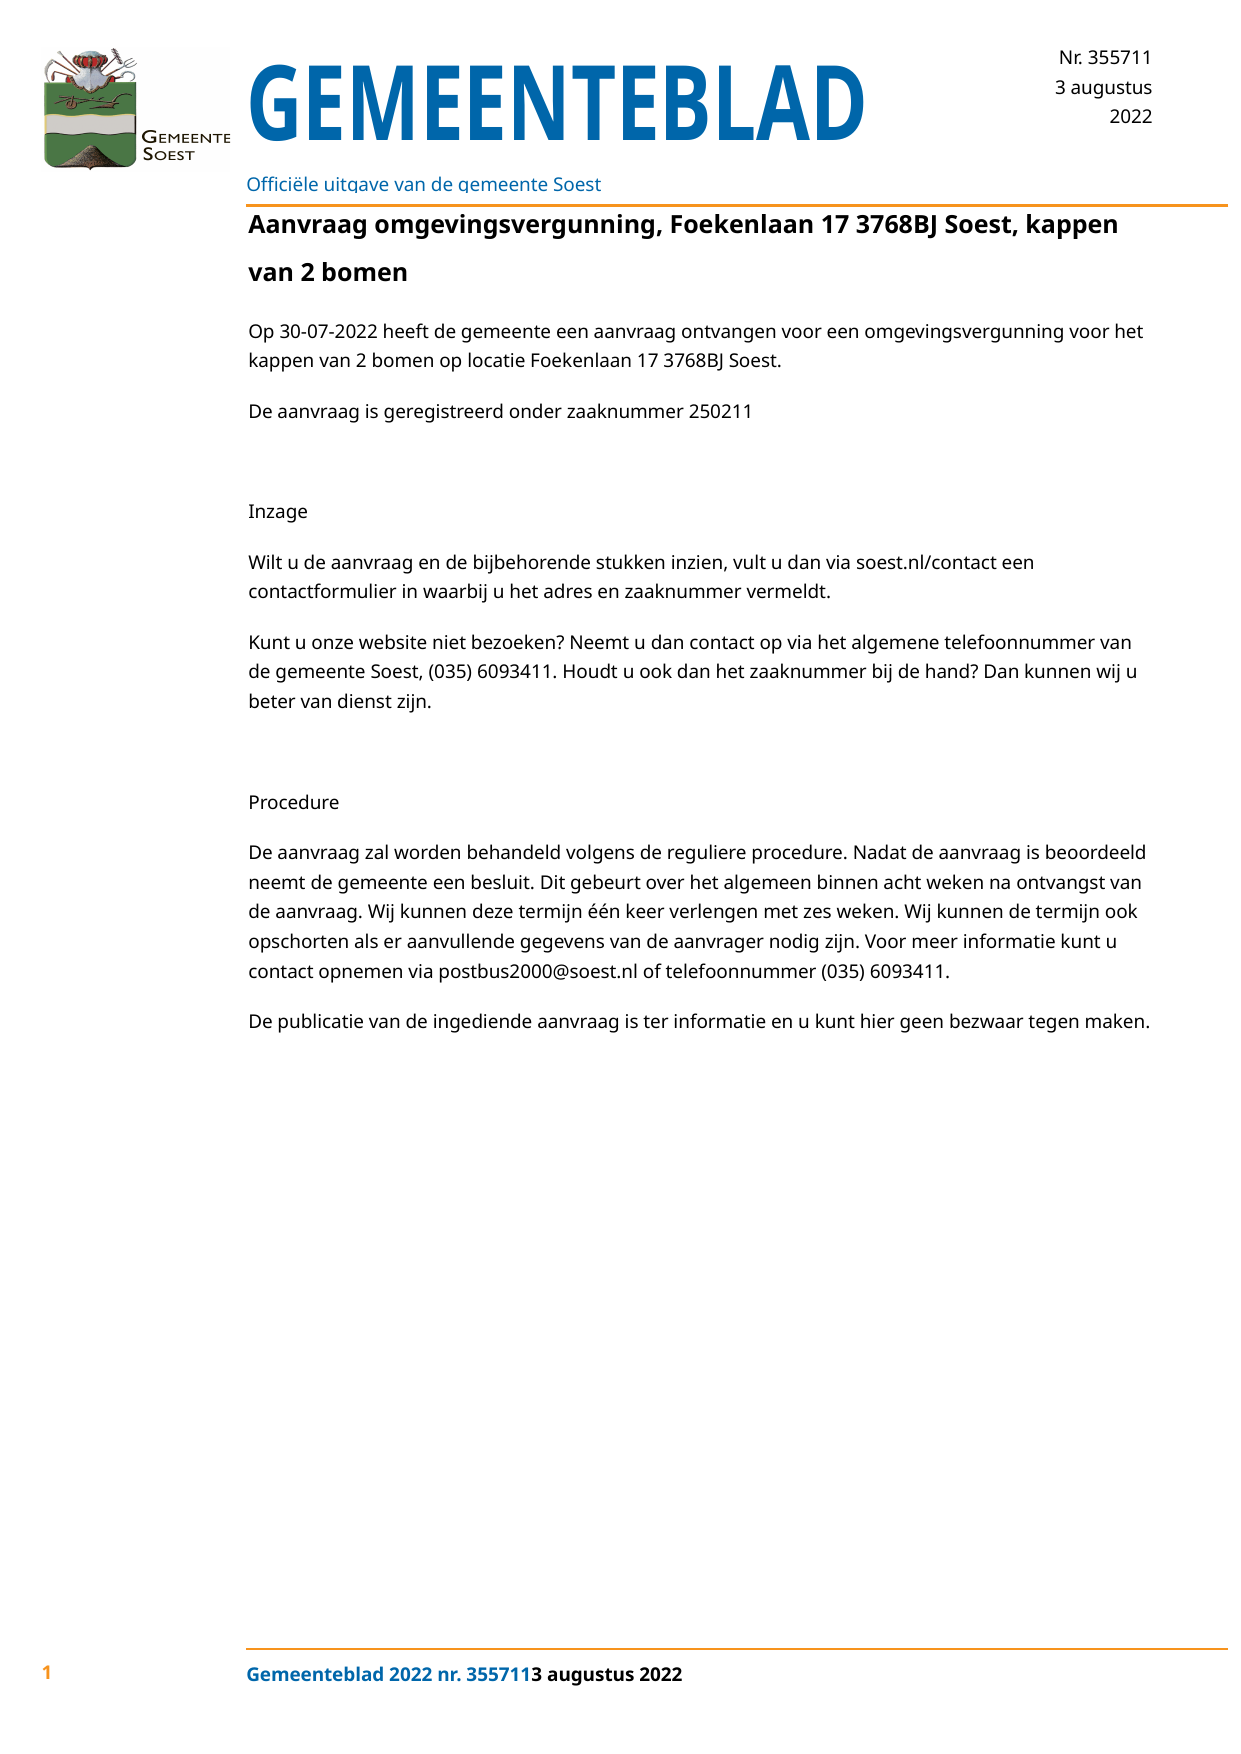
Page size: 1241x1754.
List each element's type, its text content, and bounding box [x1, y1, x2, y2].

text Procedure [248, 789, 1152, 815]
text Op 30-07-2022 heeft de gemeente een aanvraag ontvangen voor een omgevingsvergunning voor het kappen van 2 bomen op locatie Foekenlaan 17 3768BJ Soest. [248, 318, 1152, 373]
text Inzage [248, 499, 1152, 524]
text De aanvraag is geregistreerd onder zaaknummer 250211 [248, 398, 1152, 424]
text Wilt u de aanvraag en de bijbehorende stukken inzien, vult u dan via soest.nl/contact een contactformulier in waarbij u het adres en zaaknummer vermeldt. [248, 549, 1152, 604]
picture [41, 47, 231, 172]
text De publicatie van de ingediende aanvraag is ter informatie en u kunt hier geen bezwaar tegen maken. [248, 1008, 1152, 1034]
text Kunt u onze website niet bezoeken? Neemt u dan contact op via het algemene telefoonnummer van de gemeente Soest, (035) 6093411. Houdt u ook dan het zaaknummer bij de hand? Dan kunnen wij u beter van dienst zijn. [248, 629, 1152, 714]
text De aanvraag zal worden behandeld volgens de reguliere procedure. Nadat de aanvraag is beoordeeld neemt de gemeente een besluit. Dit gebeurt over het algemeen binnen acht weken na ontvangst van de aanvraag. Wij kunnen deze termijn één keer verlengen met zes weken. Wij kunnen de termijn ook opschorten als er aanvullende gegevens van de aanvrager nodig zijn. Voor meer informatie kunt u contact opnemen via postbus2000@soest.nl of telefoonnummer (035) 6093411. [248, 839, 1152, 984]
text Aanvraag omgevingsvergunning, Foekenlaan 17 3768BJ Soest, kappen van 2 bomen [248, 207, 1152, 288]
